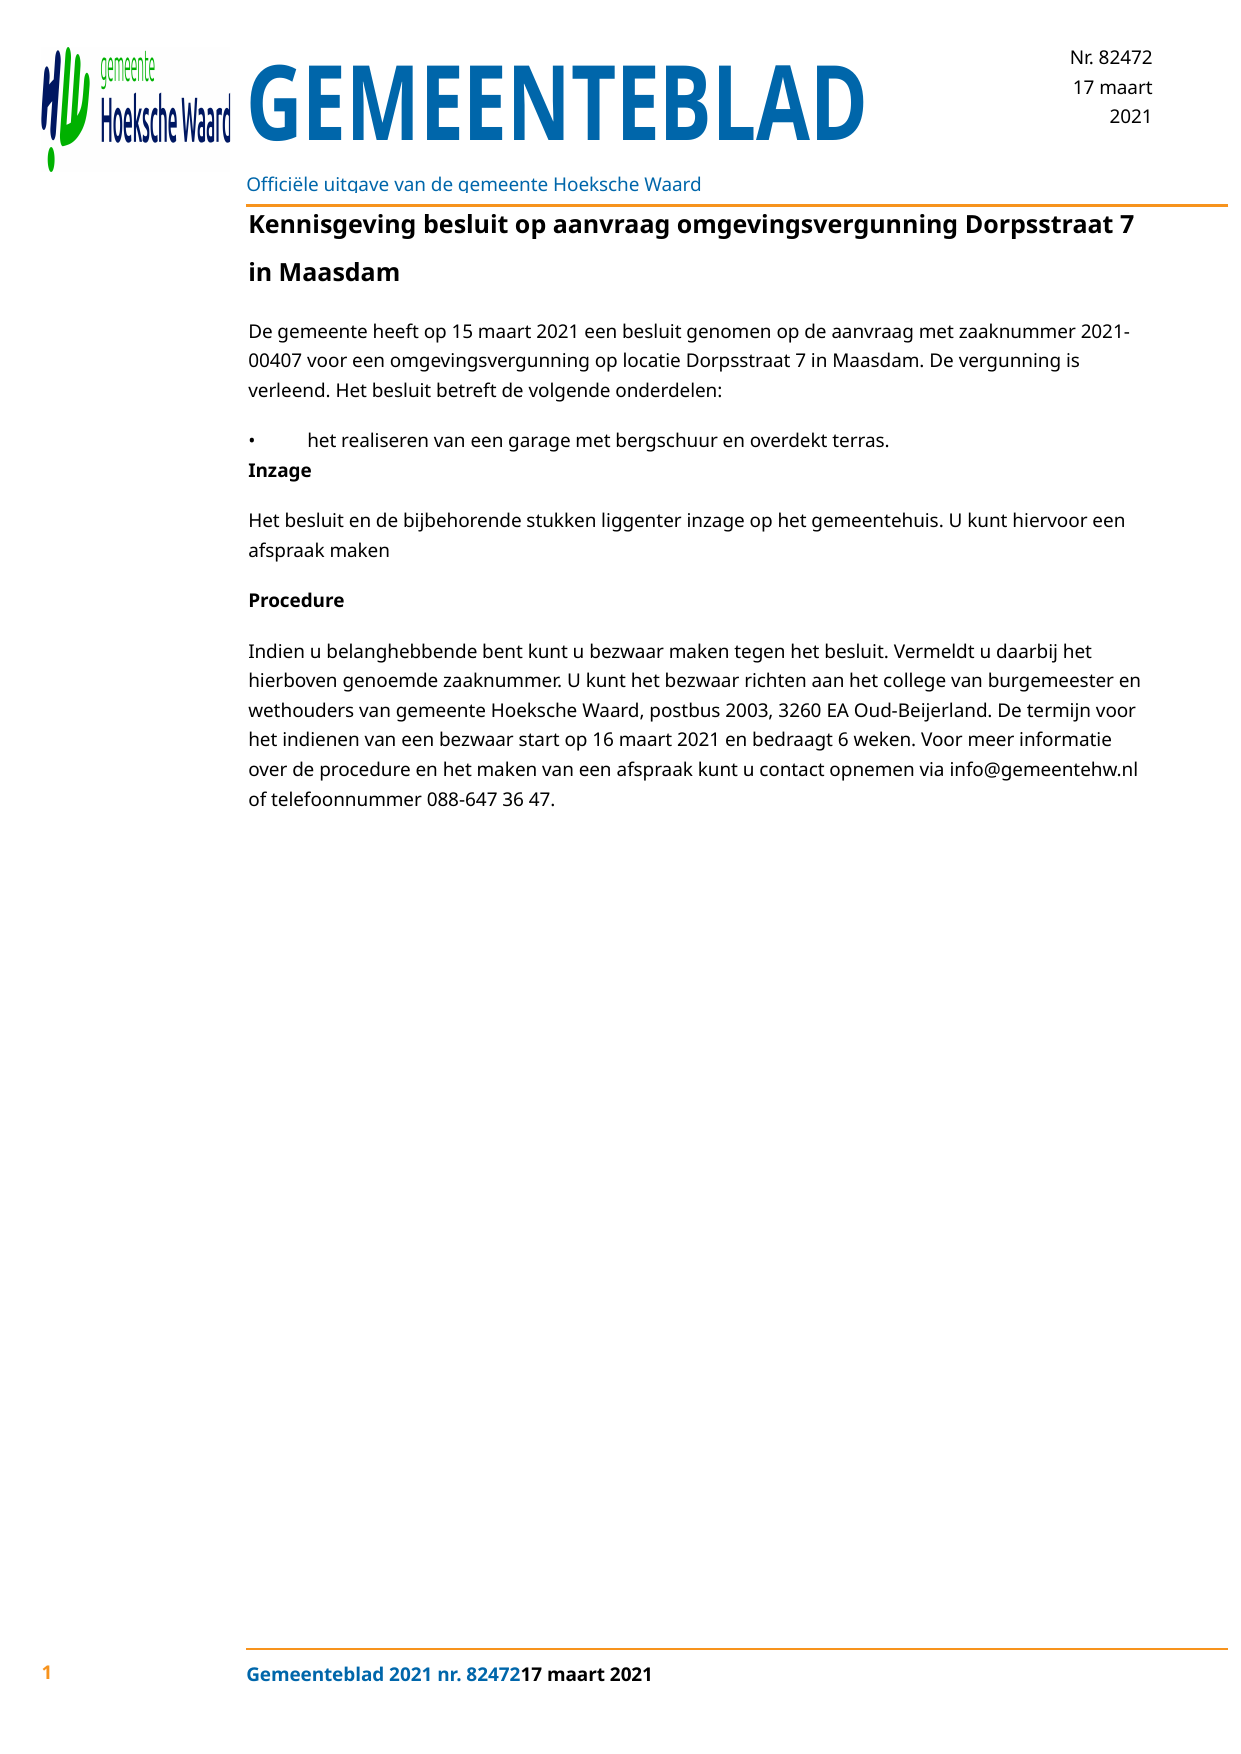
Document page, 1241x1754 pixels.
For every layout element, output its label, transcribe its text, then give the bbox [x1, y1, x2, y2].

list het realiseren van een garage met bergschuur en overdekt terras. [248, 427, 1152, 453]
text Het besluit en de bijbehorende stukken liggenter inzage op het gemeentehuis. U kunt hiervoor een afspraak maken [248, 507, 1152, 563]
text Inzage [248, 457, 1152, 483]
picture [41, 47, 231, 172]
text De gemeente heeft op 15 maart 2021 een besluit genomen op de aanvraag met zaaknummer 2021-00407 voor een omgevingsvergunning op locatie Dorpsstraat 7 in Maasdam. De vergunning is verleend. Het besluit betreft de volgende onderdelen: [248, 318, 1152, 403]
text Procedure [248, 587, 1152, 613]
text Indien u belanghebbende bent kunt u bezwaar maken tegen het besluit. Vermeldt u daarbij het hierboven genoemde zaaknummer. U kunt het bezwaar richten aan het college van burgemeester en wethouders van gemeente Hoeksche Waard, postbus 2003, 3260 EA Oud-Beijerland. De termijn voor het indienen van een bezwaar start op 16 maart 2021 en bedraagt 6 weken. Voor meer informatie over de procedure en het maken van een afspraak kunt u contact opnemen via info@gemeentehw.nl of telefoonnummer 088-647 36 47. [248, 638, 1152, 812]
text Kennisgeving besluit op aanvraag omgevingsvergunning Dorpsstraat 7 in Maasdam [248, 207, 1152, 288]
